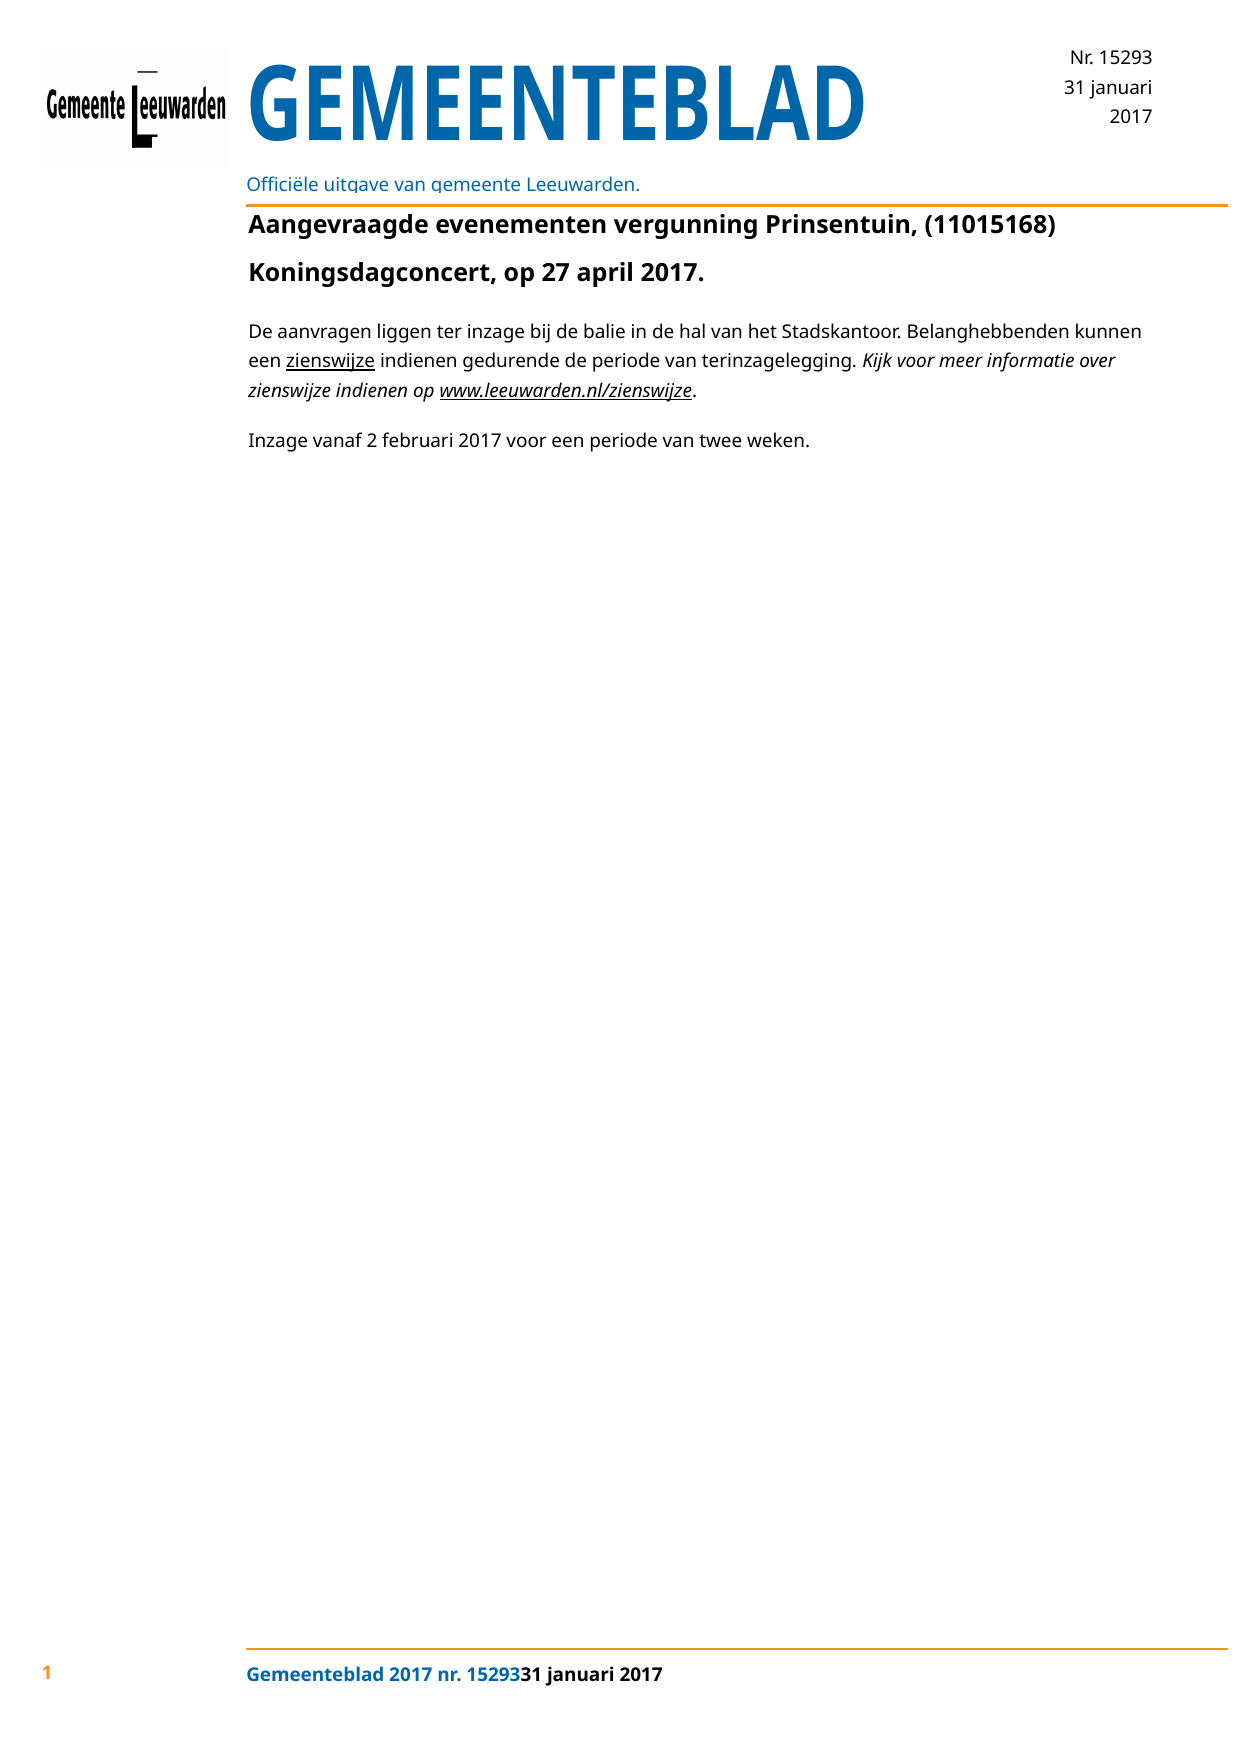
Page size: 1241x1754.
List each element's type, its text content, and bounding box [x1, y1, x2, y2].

picture [41, 47, 231, 172]
text Aangevraagde evenementen vergunning Prinsentuin, (11015168) Koningsdagconcert, op 27 april 2017. [248, 207, 1152, 288]
text Inzage vanaf 2 februari 2017 voor een periode van twee weken. [248, 427, 1152, 453]
text De aanvragen liggen ter inzage bij de balie in de hal van het Stadskantoor. Belanghebbenden kunnen een zienswijze indienen gedurende de periode van terinzagelegging. Kijk voor meer informatie over zienswijze indienen op www.leeuwarden.nl/zienswijze. [248, 318, 1152, 403]
